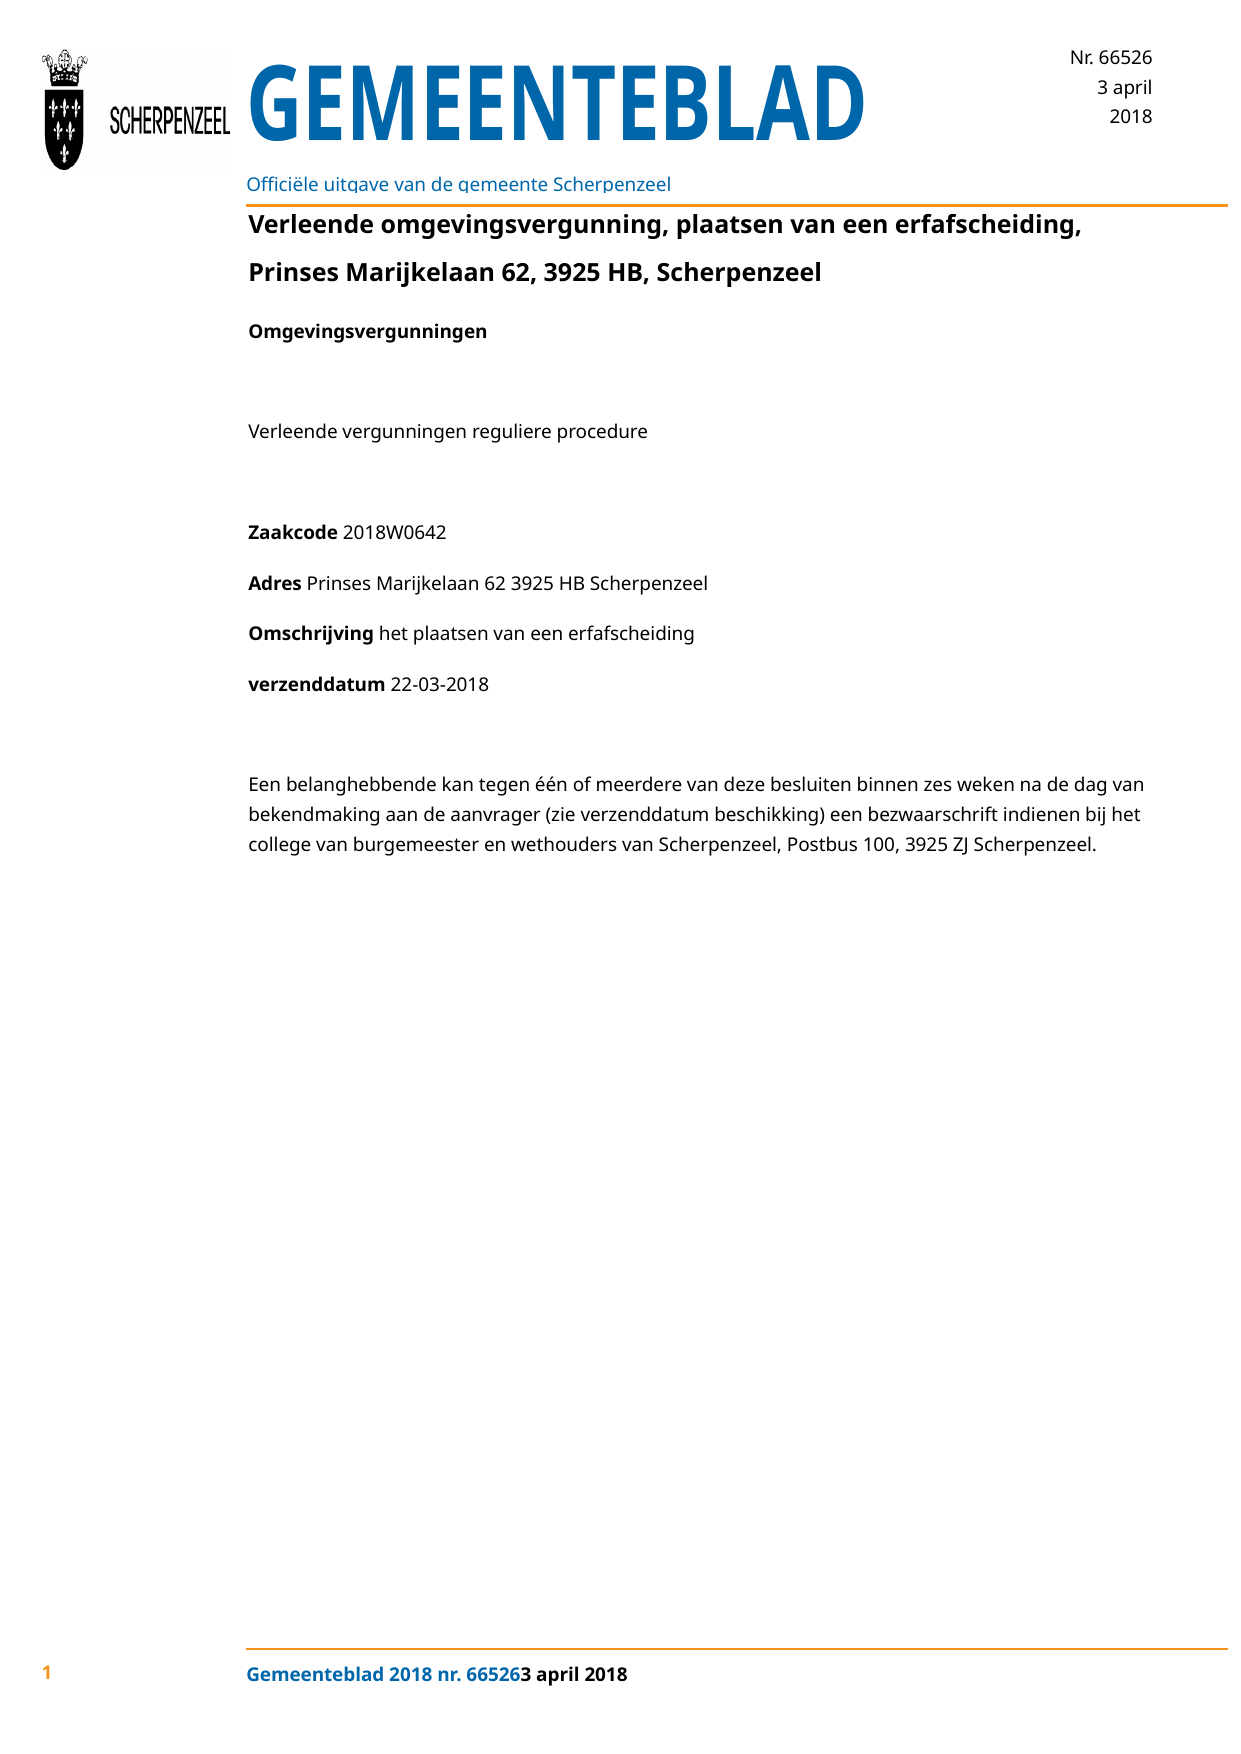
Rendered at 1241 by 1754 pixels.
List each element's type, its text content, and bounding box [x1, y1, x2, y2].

text Verleende vergunningen reguliere procedure [248, 419, 1152, 444]
text Zaakcode 2018W0642 [248, 519, 1152, 545]
text verzenddatum 22-03-2018 [248, 671, 1152, 697]
text Adres Prinses Marijkelaan 62 3925 HB Scherpenzeel [248, 570, 1152, 596]
text Een belanghebbende kan tegen één of meerdere van deze besluiten binnen zes weken na de dag van bekendmaking aan de aanvrager (zie verzenddatum beschikking) een bezwaarschrift indienen bij het college van burgemeester en wethouders van Scherpenzeel, Postbus 100, 3925 ZJ Scherpenzeel. [248, 772, 1152, 857]
picture [41, 47, 231, 172]
text Omschrijving het plaatsen van een erfafscheiding [248, 620, 1152, 646]
text Omgevingsvergunningen [248, 318, 1152, 344]
text Verleende omgevingsvergunning, plaatsen van een erfafscheiding, Prinses Marijkelaan 62, 3925 HB, Scherpenzeel [248, 207, 1152, 288]
